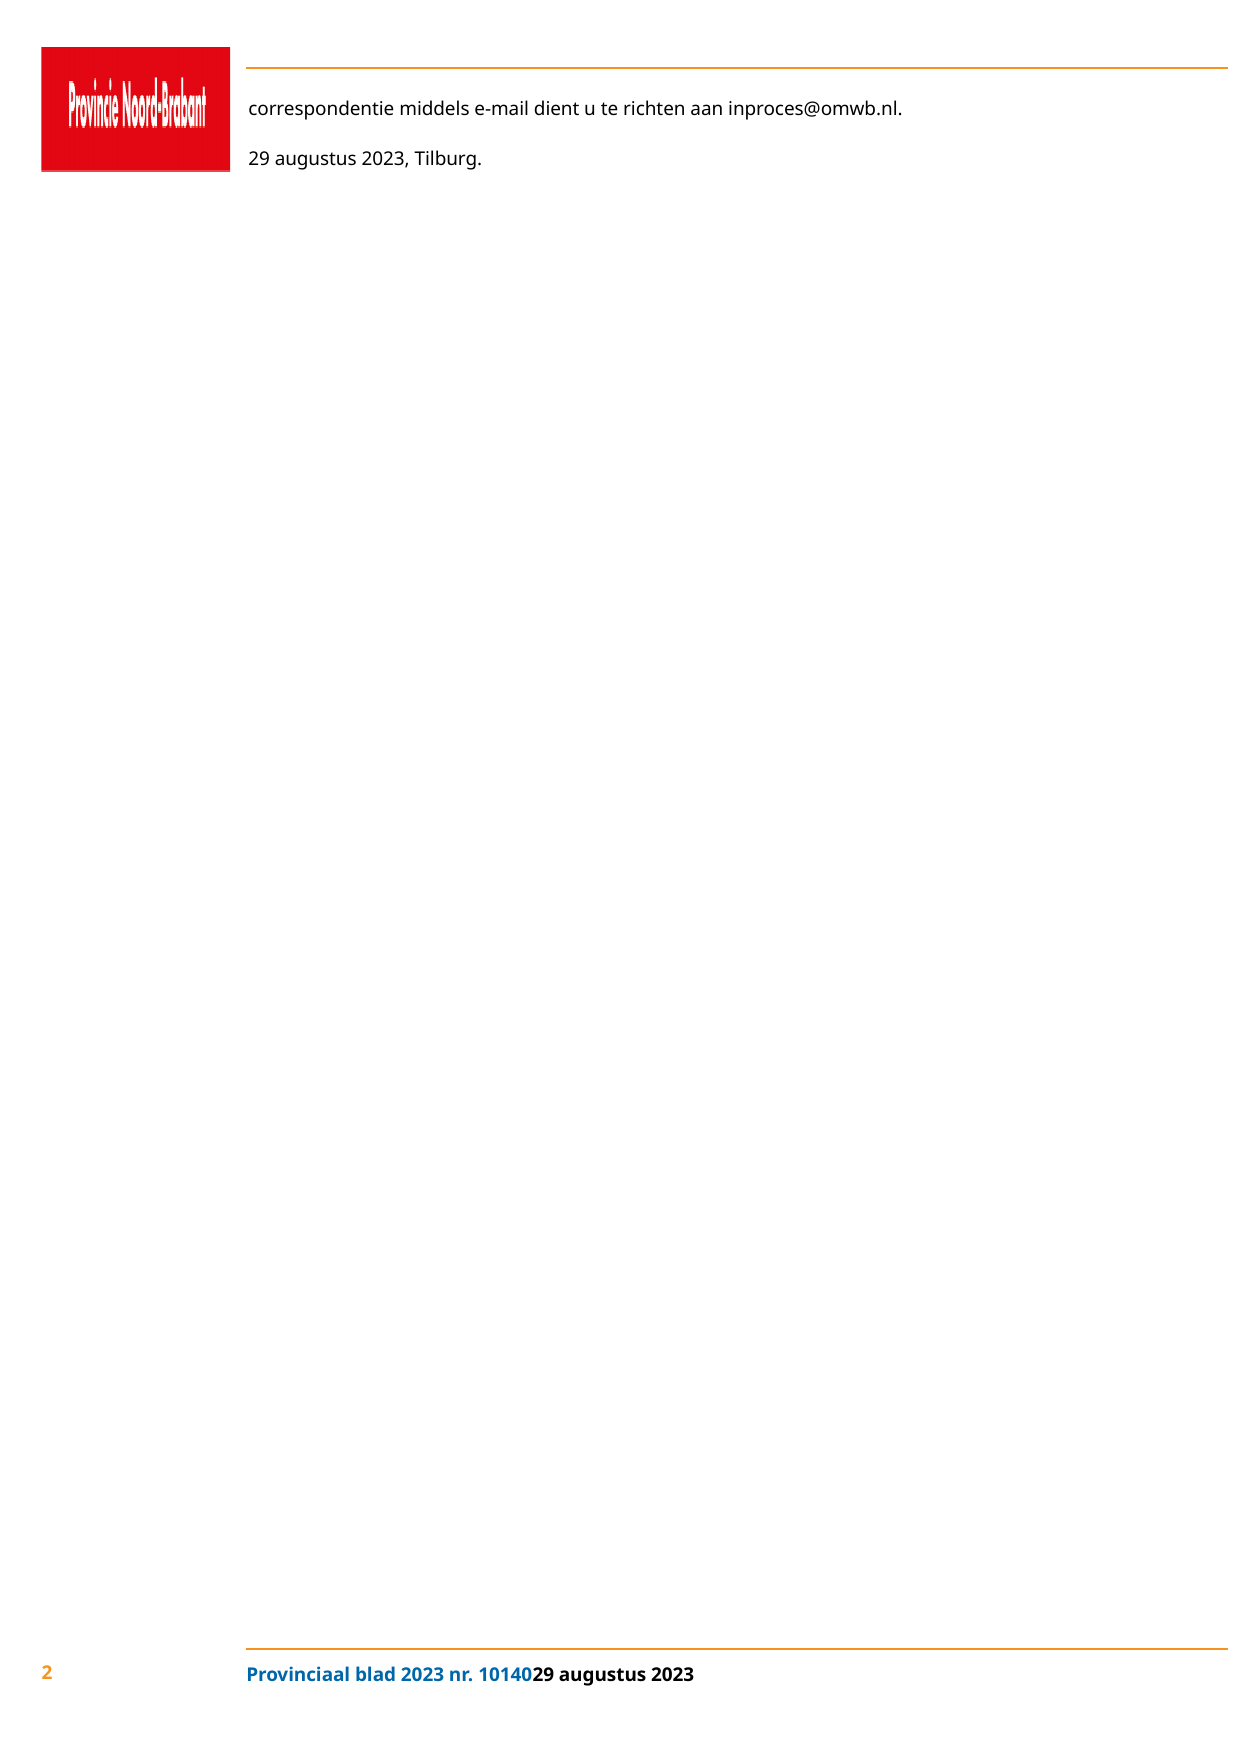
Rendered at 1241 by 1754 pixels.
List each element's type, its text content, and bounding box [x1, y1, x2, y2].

text 29 augustus 2023, Tilburg. [248, 145, 1152, 171]
picture [41, 47, 231, 172]
text correspondentie middels e-mail dient u te richten aan inproces@omwb.nl. [248, 95, 1152, 121]
